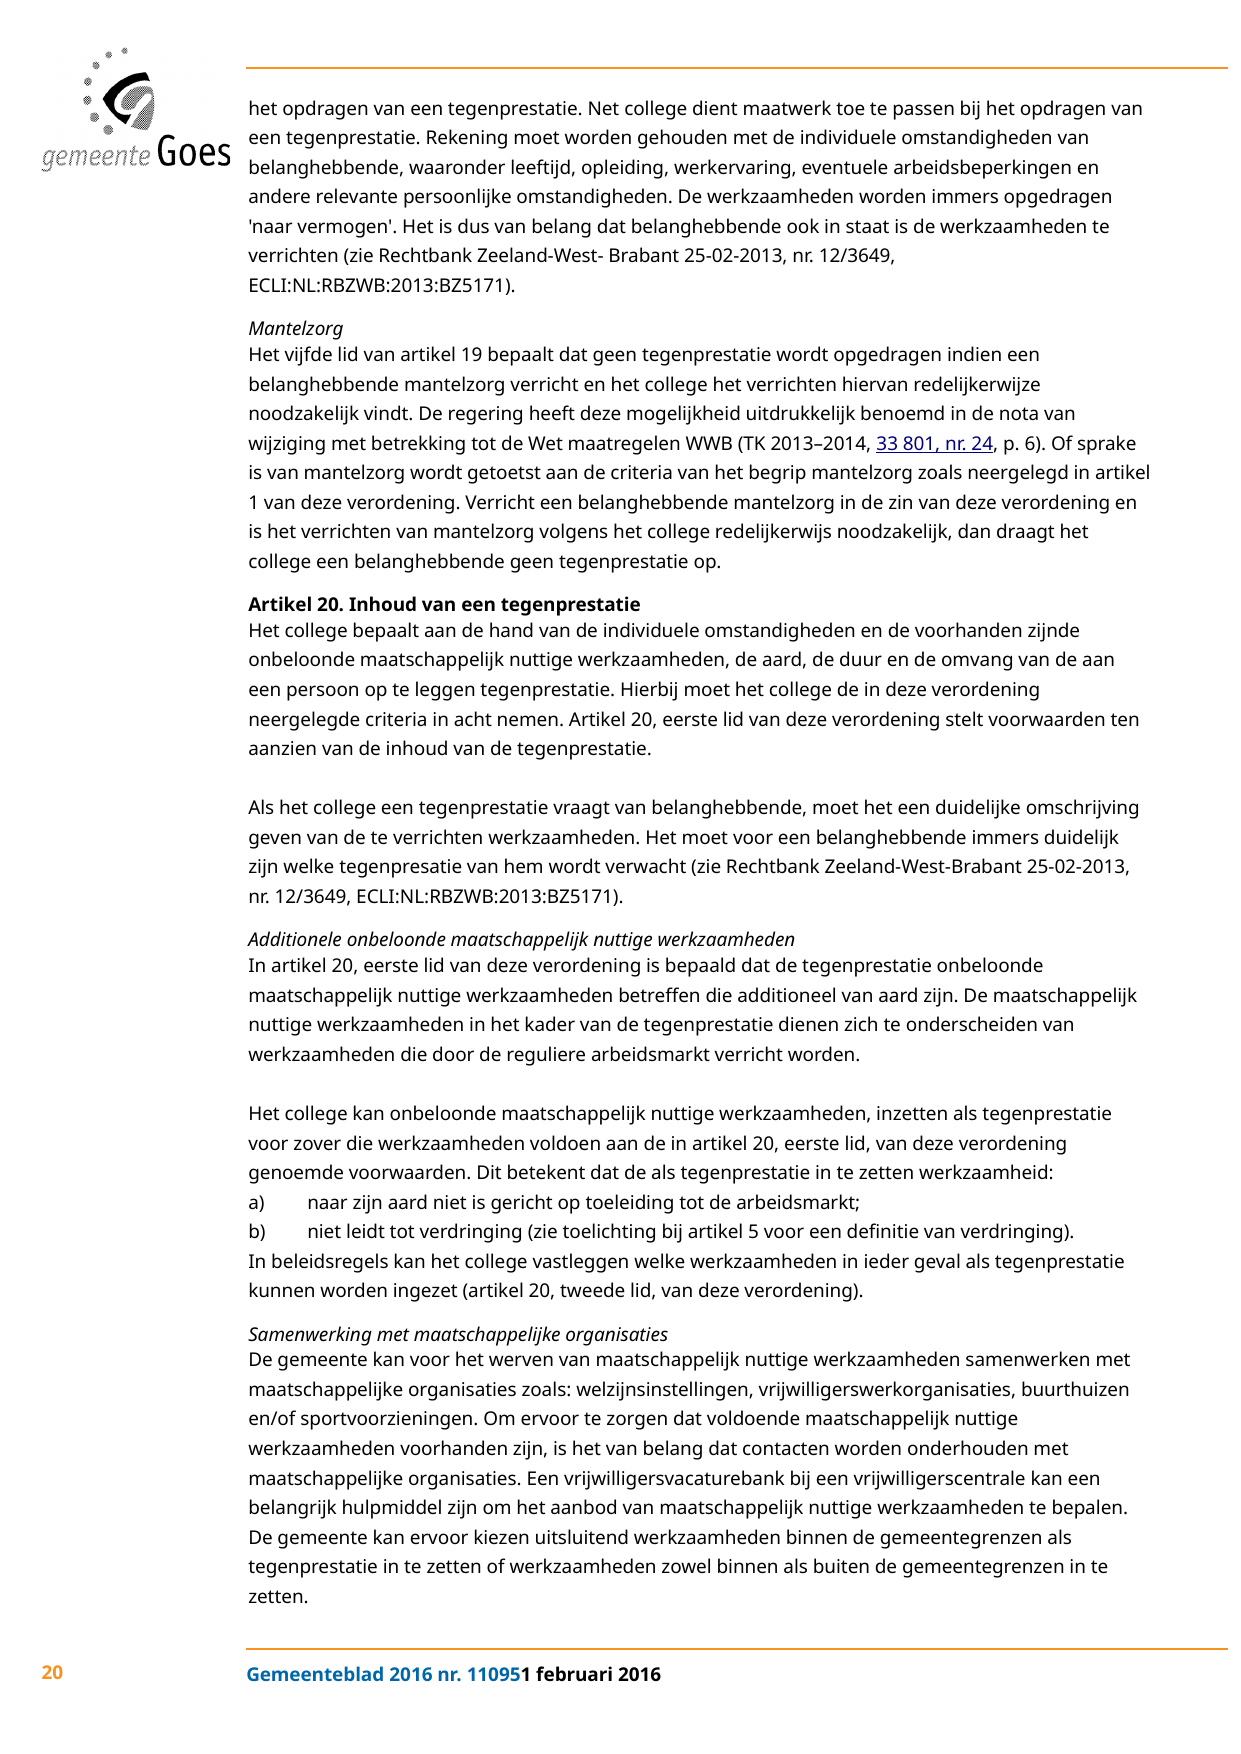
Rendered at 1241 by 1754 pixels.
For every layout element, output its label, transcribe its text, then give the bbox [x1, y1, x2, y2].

text Het college kan onbeloonde maatschappelijk nuttige werkzaamheden, inzetten als tegenprestatie voor zover die werkzaamheden voldoen aan de in artikel 20, eerste lid, van deze verordening genoemde voorwaarden. Dit betekent dat de als tegenprestatie in te zetten werkzaamheid: [248, 1100, 1152, 1185]
picture [41, 47, 231, 172]
list niet leidt tot verdringing (zie toelichting bij artikel 5 voor een definitie van verdringing). [248, 1218, 1152, 1244]
text Additionele onbeloonde maatschappelijk nuttige werkzaamheden [248, 926, 1152, 952]
text In beleidsregels kan het college vastleggen welke werkzaamheden in ieder geval als tegenprestatie kunnen worden ingezet (artikel 20, tweede lid, van deze verordening). [248, 1248, 1152, 1303]
text De gemeente kan voor het werven van maatschappelijk nuttige werkzaamheden samenwerken met maatschappelijke organisaties zoals: welzijnsinstellingen, vrijwilligerswerkorganisaties, buurthuizen en/of sportvoorzieningen. Om ervoor te zorgen dat voldoende maatschappelijk nuttige werkzaamheden voorhanden zijn, is het van belang dat contacten worden onderhouden met maatschappelijke organisaties. Een vrijwilligersvacaturebank bij een vrijwilligerscentrale kan een belangrijk hulpmiddel zijn om het aanbod van maatschappelijk nuttige werkzaamheden te bepalen. De gemeente kan ervoor kiezen uitsluitend werkzaamheden binnen de gemeentegrenzen als tegenprestatie in te zetten of werkzaamheden zowel binnen als buiten de gemeentegrenzen in te zetten. [248, 1346, 1152, 1609]
text het opdragen van een tegenprestatie. Net college dient maatwerk toe te passen bij het opdragen van een tegenprestatie. Rekening moet worden gehouden met de individuele omstandigheden van belanghebbende, waaronder leeftijd, opleiding, werkervaring, eventuele arbeidsbeperkingen en andere relevante persoonlijke omstandigheden. De werkzaamheden worden immers opgedragen 'naar vermogen'. Het is dus van belang dat belanghebbende ook in staat is de werkzaamheden te verrichten (zie Rechtbank Zeeland-West- Brabant 25-02-2013, nr. 12/3649, ECLI:NL:RBZWB:2013:BZ5171). [248, 95, 1152, 298]
text Als het college een tegenprestatie vraagt van belanghebbende, moet het een duidelijke omschrijving geven van de te verrichten werkzaamheden. Het moet voor een belanghebbende immers duidelijk zijn welke tegenpresatie van hem wordt verwacht (zie Rechtbank Zeeland-West-Brabant 25-02-2013, nr. 12/3649, ECLI:NL:RBZWB:2013:BZ5171). [248, 794, 1152, 909]
list naar zijn aard niet is gericht op toeleiding tot de arbeidsmarkt; [248, 1189, 1152, 1214]
text In artikel 20, eerste lid van deze verordening is bepaald dat de tegenprestatie onbeloonde maatschappelijk nuttige werkzaamheden betreffen die additioneel van aard zijn. De maatschappelijk nuttige werkzaamheden in het kader van de tegenprestatie dienen zich te onderscheiden van werkzaamheden die door de reguliere arbeidsmarkt verricht worden. [248, 952, 1152, 1067]
text Het college bepaalt aan de hand van de individuele omstandigheden en de voorhanden zijnde onbeloonde maatschappelijk nuttige werkzaamheden, de aard, de duur en de omvang van de aan een persoon op te leggen tegenprestatie. Hierbij moet het college de in deze verordening neergelegde criteria in acht nemen. Artikel 20, eerste lid van deze verordening stelt voorwaarden ten aanzien van de inhoud van de tegenprestatie. [248, 617, 1152, 761]
text Artikel 20. Inhoud van een tegenprestatie [248, 591, 1152, 617]
text Mantelzorg [248, 315, 1152, 341]
text Het vijfde lid van artikel 19 bepaalt dat geen tegenprestatie wordt opgedragen indien een belanghebbende mantelzorg verricht en het college het verrichten hiervan redelijkerwijze noodzakelijk vindt. De regering heeft deze mogelijkheid uitdrukkelijk benoemd in de nota van wijziging met betrekking tot de Wet maatregelen WWB (TK 2013–2014, 33 801, nr. 24, p. 6). Of sprake is van mantelzorg wordt getoetst aan de criteria van het begrip mantelzorg zoals neergelegd in artikel 1 van deze verordening. Verricht een belanghebbende mantelzorg in de zin van deze verordening en is het verrichten van mantelzorg volgens het college redelijkerwijs noodzakelijk, dan draagt het college een belanghebbende geen tegenprestatie op. [248, 341, 1152, 574]
text Samenwerking met maatschappelijke organisaties [248, 1321, 1152, 1346]
